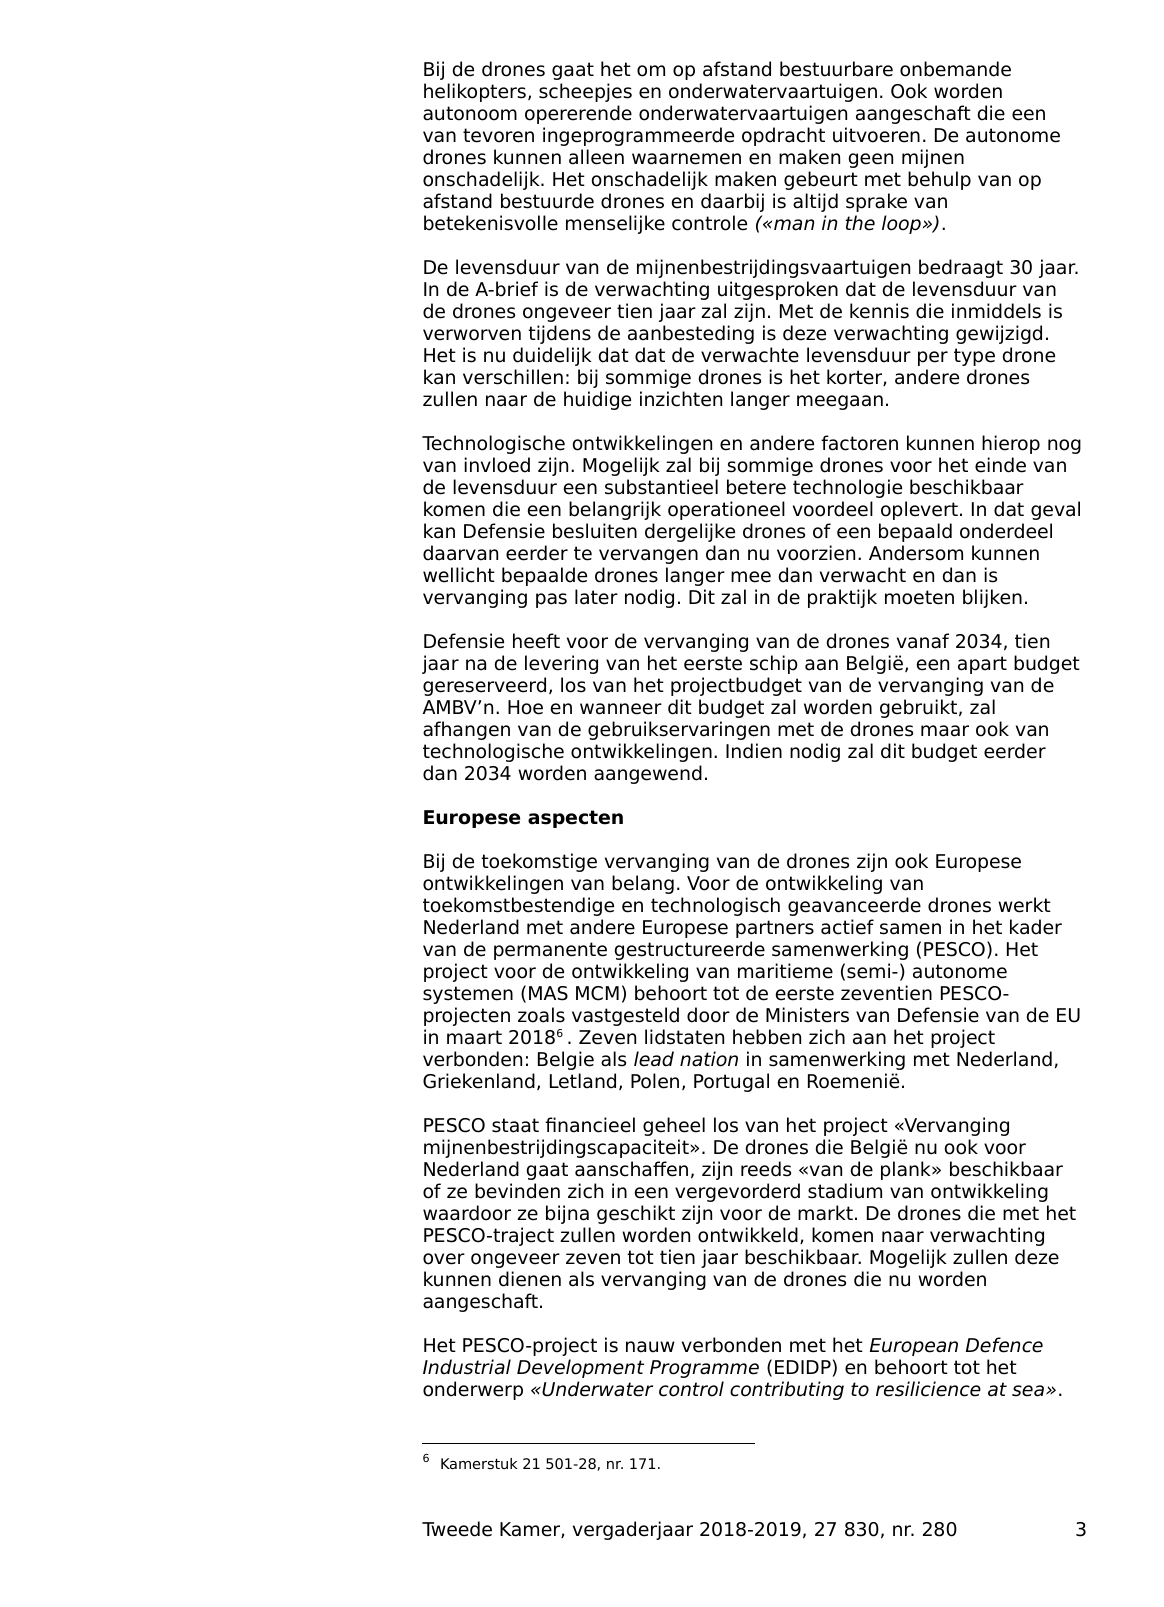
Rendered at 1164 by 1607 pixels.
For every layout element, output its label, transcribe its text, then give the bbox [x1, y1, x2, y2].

text Bij de drones gaat het om op afstand bestuurbare onbemande helikopters, scheepjes en onderwatervaartuigen. Ook worden autonoom opererende onderwatervaartuigen aangeschaft die een van tevoren ingeprogrammeerde opdracht uitvoeren. De autonome drones kunnen alleen waarnemen en maken geen mijnen onschadelijk. Het onschadelijk maken gebeurt met behulp van op afstand bestuurde drones en daarbij is altijd sprake van betekenisvolle menselijke controle («man in the loop»). [422, 59, 1087, 235]
text Bij de toekomstige vervanging van de drones zijn ook Europese ontwikkelingen van belang. Voor de ontwikkeling van toekomstbestendige en technologisch geavanceerde drones werkt Nederland met andere Europese partners actief samen in het kader van de permanente gestructureerde samenwerking (PESCO). Het project voor de ontwikkeling van maritieme (semi-) autonome systemen (MAS MCM) behoort tot de eerste zeventien PESCO-projecten zoals vastgesteld door de Ministers van Defensie van de EU in maart 2018. Zeven lidstaten hebben zich aan het project verbonden: Belgie als lead nation in samenwerking met Nederland, Griekenland, Letland, Polen, Portugal en Roemenië. [422, 851, 1087, 1093]
subtitle Europese aspecten [422, 807, 1087, 829]
text Kamerstuk 21 501-28, nr. 171. [422, 1452, 1087, 1474]
text De levensduur van de mijnenbestrijdingsvaartuigen bedraagt 30 jaar. In de A-brief is de verwachting uitgesproken dat de levensduur van de drones ongeveer tien jaar zal zijn. Met de kennis die inmiddels is verworven tijdens de aanbesteding is deze verwachting gewijzigd. Het is nu duidelijk dat dat de verwachte levensduur per type drone kan verschillen: bij sommige drones is het korter, andere drones zullen naar de huidige inzichten langer meegaan. [422, 257, 1087, 411]
text Het PESCO-project is nauw verbonden met het European Defence Industrial Development Programme (EDIDP) en behoort tot het onderwerp «Underwater control contributing to resilicience at sea». [422, 1335, 1087, 1401]
text Defensie heeft voor de vervanging van de drones vanaf 2034, tien jaar na de levering van het eerste schip aan België, een apart budget gereserveerd, los van het projectbudget van de vervanging van de AMBV’n. Hoe en wanneer dit budget zal worden gebruikt, zal afhangen van de gebruikservaringen met de drones maar ook van technologische ontwikkelingen. Indien nodig zal dit budget eerder dan 2034 worden aangewend. [422, 631, 1087, 785]
text Technologische ontwikkelingen en andere factoren kunnen hierop nog van invloed zijn. Mogelijk zal bij sommige drones voor het einde van de levensduur een substantieel betere technologie beschikbaar komen die een belangrijk operationeel voordeel oplevert. In dat geval kan Defensie besluiten dergelijke drones of een bepaald onderdeel daarvan eerder te vervangen dan nu voorzien. Andersom kunnen wellicht bepaalde drones langer mee dan verwacht en dan is vervanging pas later nodig. Dit zal in de praktijk moeten blijken. [422, 433, 1087, 609]
text PESCO staat financieel geheel los van het project «Vervanging mijnenbestrijdingscapaciteit». De drones die België nu ook voor Nederland gaat aanschaffen, zijn reeds «van de plank» beschikbaar of ze bevinden zich in een vergevorderd stadium van ontwikkeling waardoor ze bijna geschikt zijn voor de markt. De drones die met het PESCO-traject zullen worden ontwikkeld, komen naar verwachting over ongeveer zeven tot tien jaar beschikbaar. Mogelijk zullen deze kunnen dienen als vervanging van de drones die nu worden aangeschaft. [422, 1115, 1087, 1313]
